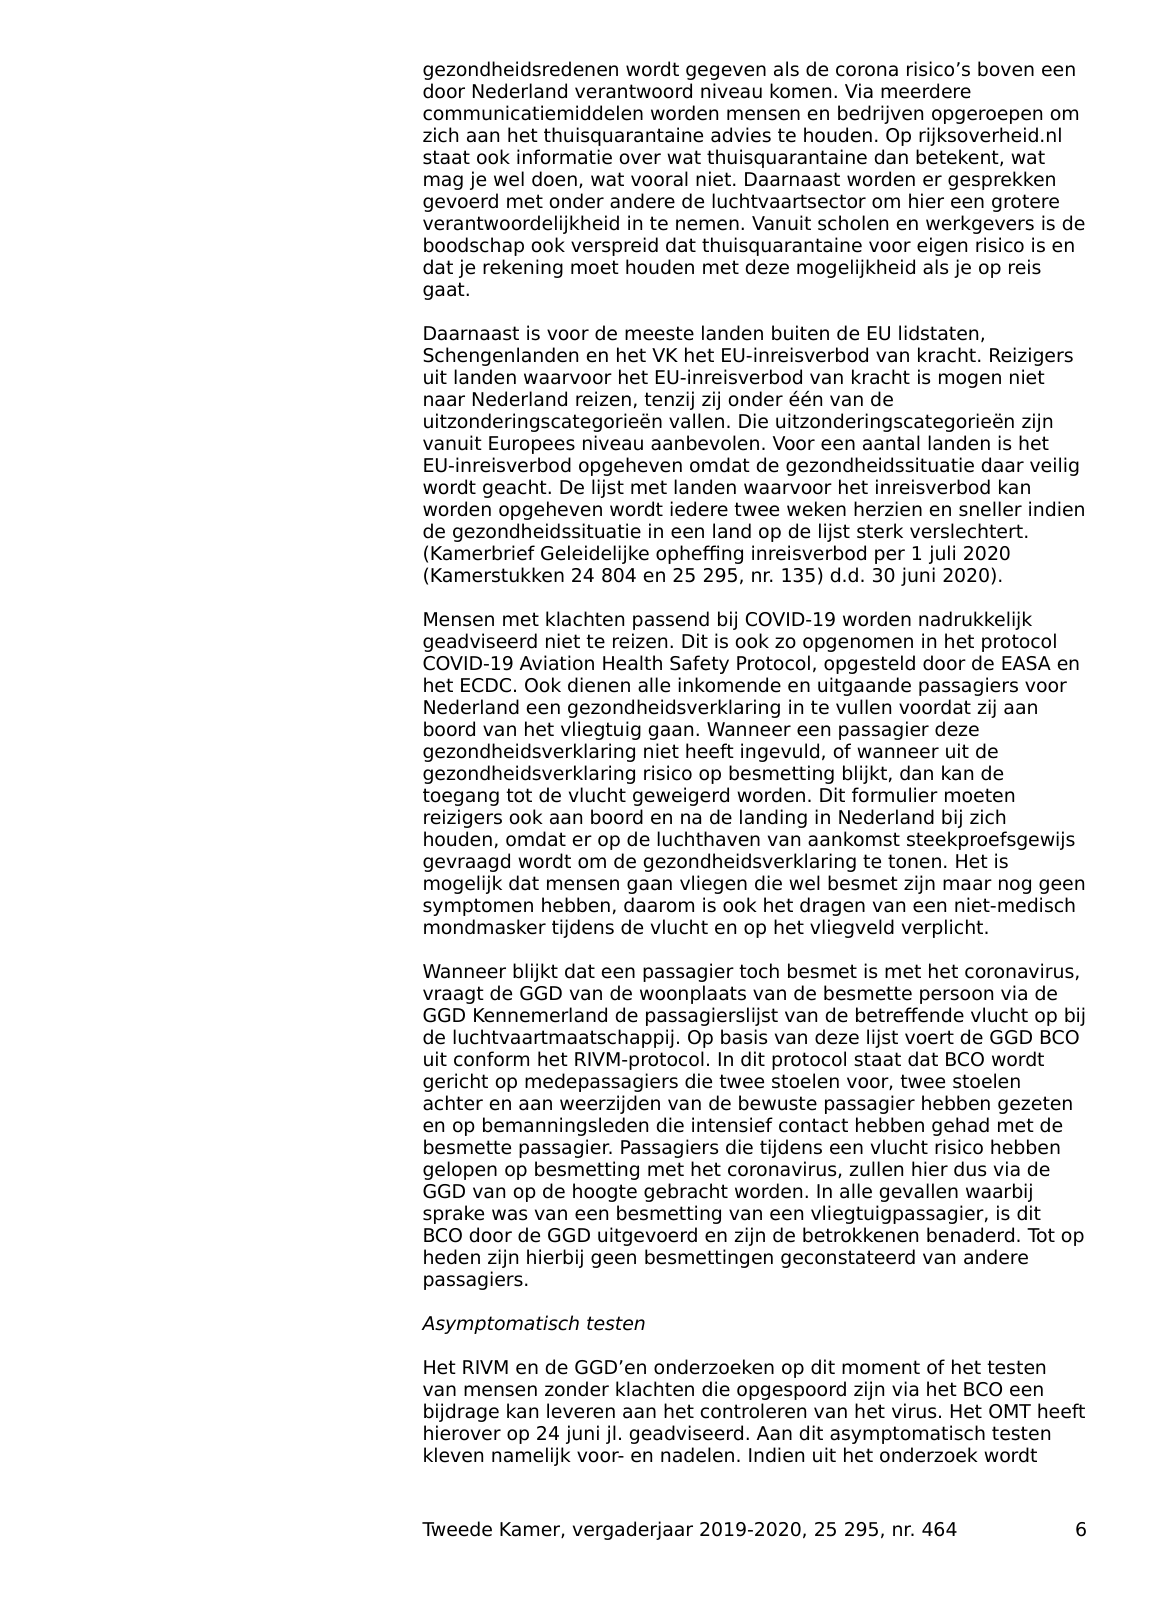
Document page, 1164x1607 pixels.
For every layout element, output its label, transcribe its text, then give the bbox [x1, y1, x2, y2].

subtitle Asymptomatisch testen [422, 1313, 1087, 1335]
text Daarnaast is voor de meeste landen buiten de EU lidstaten, Schengenlanden en het VK het EU-inreisverbod van kracht. Reizigers uit landen waarvoor het EU-inreisverbod van kracht is mogen niet naar Nederland reizen, tenzij zij onder één van de uitzonderingscategorieën vallen. Die uitzonderingscategorieën zijn vanuit Europees niveau aanbevolen. Voor een aantal landen is het EU-inreisverbod opgeheven omdat de gezondheidssituatie daar veilig wordt geacht. De lijst met landen waarvoor het inreisverbod kan worden opgeheven wordt iedere twee weken herzien en sneller indien de gezondheidssituatie in een land op de lijst sterk verslechtert. (Kamerbrief Geleidelijke opheffing inreisverbod per 1 juli 2020 (Kamerstukken 24 804 en 25 295, nr. 135) d.d. 30 juni 2020). [422, 323, 1087, 587]
text gezondheidsredenen wordt gegeven als de corona risico’s boven een door Nederland verantwoord niveau komen. Via meerdere communicatiemiddelen worden mensen en bedrijven opgeroepen om zich aan het thuisquarantaine advies te houden. Op rijksoverheid.nl staat ook informatie over wat thuisquarantaine dan betekent, wat mag je wel doen, wat vooral niet. Daarnaast worden er gesprekken gevoerd met onder andere de luchtvaartsector om hier een grotere verantwoordelijkheid in te nemen. Vanuit scholen en werkgevers is de boodschap ook verspreid dat thuisquarantaine voor eigen risico is en dat je rekening moet houden met deze mogelijkheid als je op reis gaat. [422, 59, 1087, 301]
text Het RIVM en de GGD’en onderzoeken op dit moment of het testen van mensen zonder klachten die opgespoord zijn via het BCO een bijdrage kan leveren aan het controleren van het virus. Het OMT heeft hierover op 24 juni jl. geadviseerd. Aan dit asymptomatisch testen kleven namelijk voor- en nadelen. Indien uit het onderzoek wordt [422, 1357, 1087, 1467]
text Mensen met klachten passend bij COVID-19 worden nadrukkelijk geadviseerd niet te reizen. Dit is ook zo opgenomen in het protocol COVID-19 Aviation Health Safety Protocol, opgesteld door de EASA en het ECDC. Ook dienen alle inkomende en uitgaande passagiers voor Nederland een gezondheidsverklaring in te vullen voordat zij aan boord van het vliegtuig gaan. Wanneer een passagier deze gezondheidsverklaring niet heeft ingevuld, of wanneer uit de gezondheidsverklaring risico op besmetting blijkt, dan kan de toegang tot de vlucht geweigerd worden. Dit formulier moeten reizigers ook aan boord en na de landing in Nederland bij zich houden, omdat er op de luchthaven van aankomst steekproefsgewijs gevraagd wordt om de gezondheidsverklaring te tonen. Het is mogelijk dat mensen gaan vliegen die wel besmet zijn maar nog geen symptomen hebben, daarom is ook het dragen van een niet-medisch mondmasker tijdens de vlucht en op het vliegveld verplicht. [422, 609, 1087, 939]
text Wanneer blijkt dat een passagier toch besmet is met het coronavirus, vraagt de GGD van de woonplaats van de besmette persoon via de GGD Kennemerland de passagierslijst van de betreffende vlucht op bij de luchtvaartmaatschappij. Op basis van deze lijst voert de GGD BCO uit conform het RIVM-protocol. In dit protocol staat dat BCO wordt gericht op medepassagiers die twee stoelen voor, twee stoelen achter en aan weerzijden van de bewuste passagier hebben gezeten en op bemanningsleden die intensief contact hebben gehad met de besmette passagier. Passagiers die tijdens een vlucht risico hebben gelopen op besmetting met het coronavirus, zullen hier dus via de GGD van op de hoogte gebracht worden. In alle gevallen waarbij sprake was van een besmetting van een vliegtuigpassagier, is dit BCO door de GGD uitgevoerd en zijn de betrokkenen benaderd. Tot op heden zijn hierbij geen besmettingen geconstateerd van andere passagiers. [422, 961, 1087, 1291]
